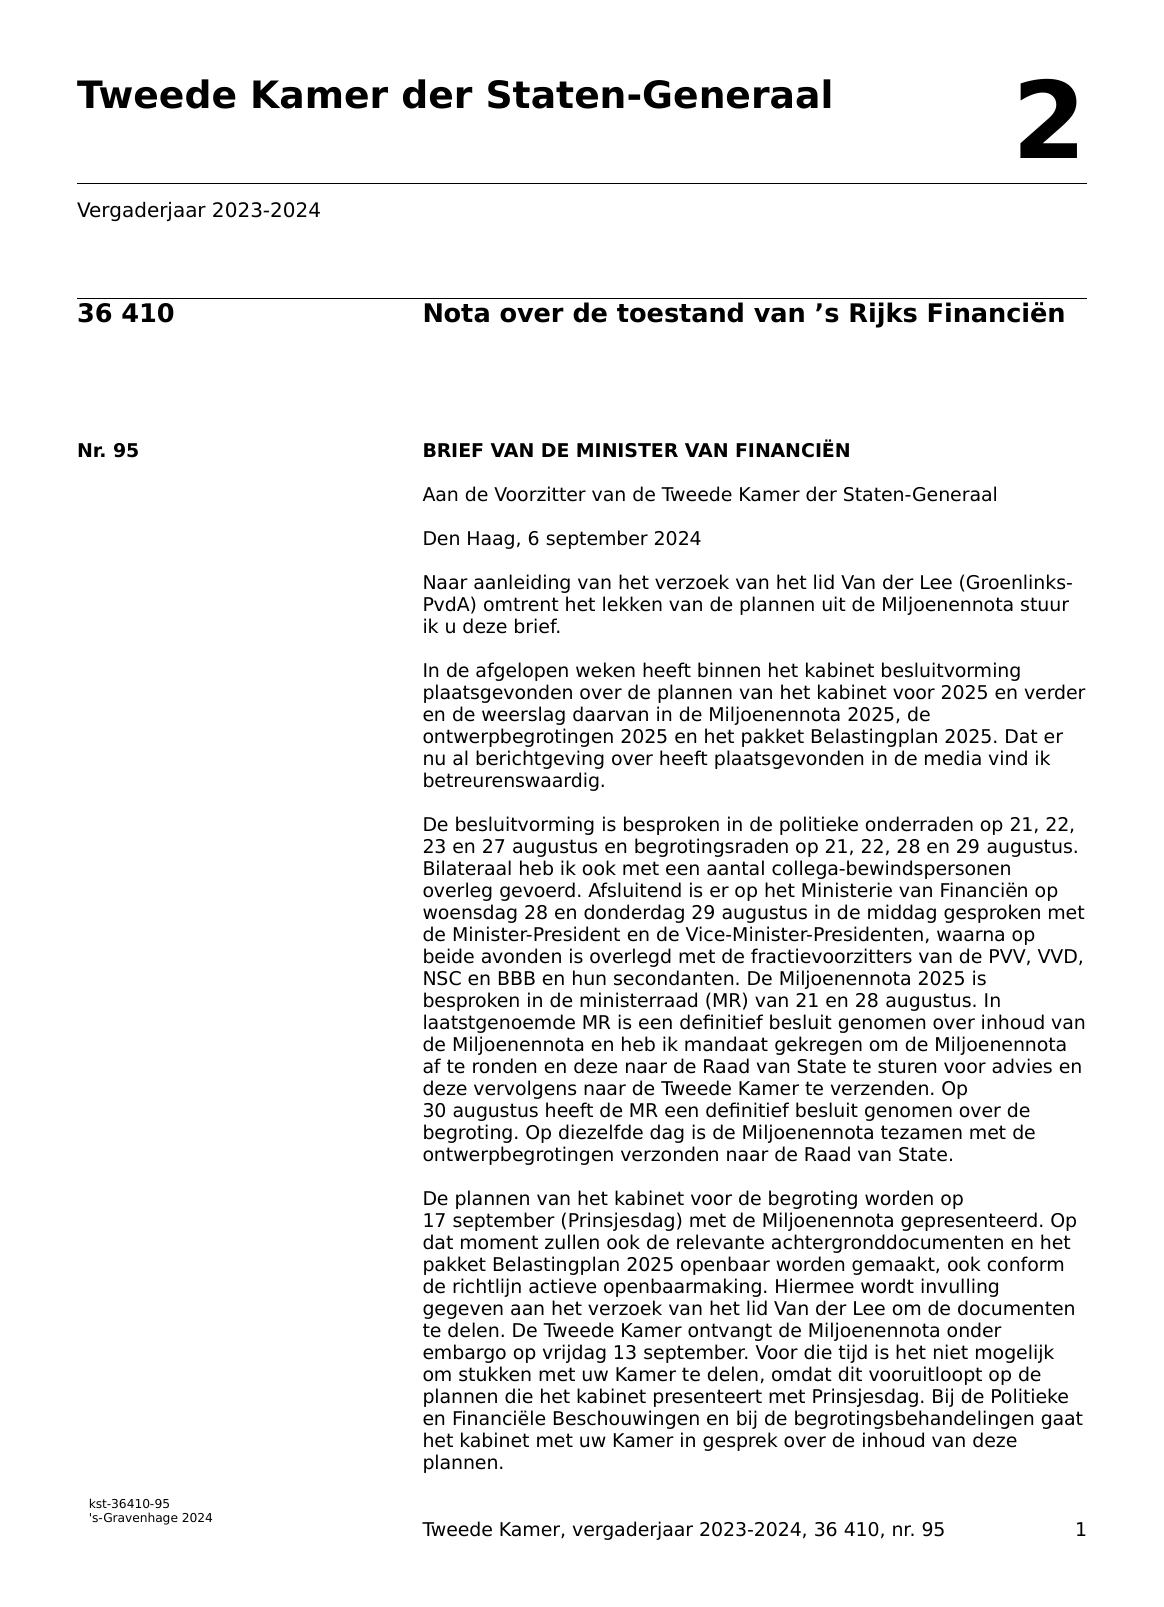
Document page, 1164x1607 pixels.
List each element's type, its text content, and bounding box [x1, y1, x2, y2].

text kst-36410-95 [88, 1497, 323, 1511]
subtitle Nr. 95 BRIEF VAN DE MINISTER VAN FINANCIËN [77, 440, 1087, 462]
subtitle 36 410 Nota over de toestand van ’s Rijks Financiën [77, 299, 1087, 329]
text In de afgelopen weken heeft binnen het kabinet besluitvorming plaatsgevonden over de plannen van het kabinet voor 2025 en verder en de weerslag daarvan in de Miljoenennota 2025, de ontwerpbegrotingen 2025 en het pakket Belastingplan 2025. Dat er nu al berichtgeving over heeft plaatsgevonden in de media vind ik betreurenswaardig. [422, 660, 1087, 792]
text 's-Gravenhage 2024 [88, 1511, 323, 1525]
table_cell Vergaderjaar 2023-2024 [77, 184, 1087, 298]
text Den Haag, 6 september 2024 [422, 528, 1087, 550]
table_header 2 [886, 59, 1087, 183]
text Aan de Voorzitter van de Tweede Kamer der Staten-Generaal [422, 484, 1087, 506]
text De besluitvorming is besproken in de politieke onderraden op 21, 22, 23 en 27 augustus en begrotingsraden op 21, 22, 28 en 29 augustus. Bilateraal heb ik ook met een aantal collega-bewindspersonen overleg gevoerd. Afsluitend is er op het Ministerie van Financiën op woensdag 28 en donderdag 29 augustus in de middag gesproken met de Minister-President en de Vice-Minister-Presidenten, waarna op beide avonden is overlegd met de fractievoorzitters van de PVV, VVD, NSC en BBB en hun secondanten. De Miljoenennota 2025 is besproken in de ministerraad (MR) van 21 en 28 augustus. In laatstgenoemde MR is een definitief besluit genomen over inhoud van de Miljoenennota en heb ik mandaat gekregen om de Miljoenennota af te ronden en deze naar de Raad van State te sturen voor advies en deze vervolgens naar de Tweede Kamer te verzenden. Op 30 augustus heeft de MR een definitief besluit genomen over de begroting. Op diezelfde dag is de Miljoenennota tezamen met de ontwerpbegrotingen verzonden naar de Raad van State. [422, 814, 1087, 1166]
table_header Tweede Kamer der Staten-Generaal [77, 59, 886, 183]
text De plannen van het kabinet voor de begroting worden op 17 september (Prinsjesdag) met de Miljoenennota gepresenteerd. Op dat moment zullen ook de relevante achtergronddocumenten en het pakket Belastingplan 2025 openbaar worden gemaakt, ook conform de richtlijn actieve openbaarmaking. Hiermee wordt invulling gegeven aan het verzoek van het lid Van der Lee om de documenten te delen. De Tweede Kamer ontvangt de Miljoenennota onder embargo op vrijdag 13 september. Voor die tijd is het niet mogelijk om stukken met uw Kamer te delen, omdat dit vooruitloopt op de plannen die het kabinet presenteert met Prinsjesdag. Bij de Politieke en Financiële Beschouwingen en bij de begrotingsbehandelingen gaat het kabinet met uw Kamer in gesprek over de inhoud van deze plannen. [422, 1188, 1087, 1474]
text Naar aanleiding van het verzoek van het lid Van der Lee (Groenlinks-PvdA) omtrent het lekken van de plannen uit de Miljoenennota stuur ik u deze brief. [422, 572, 1087, 638]
